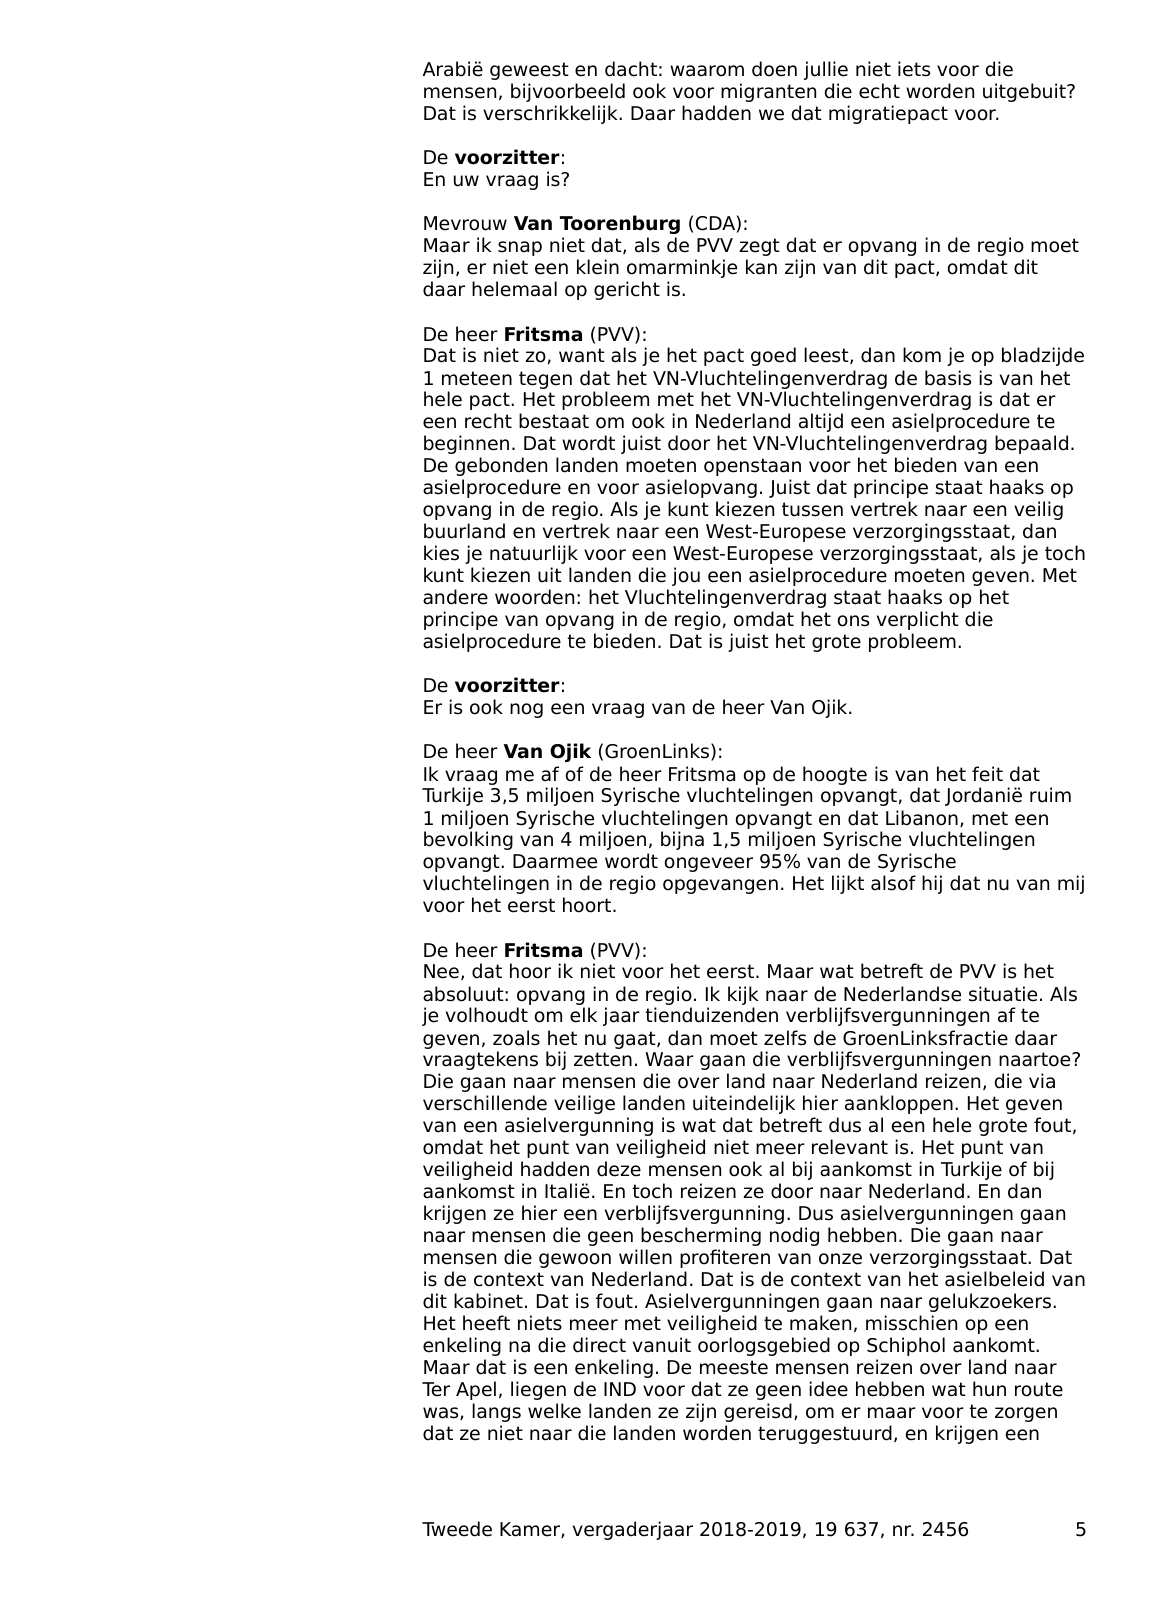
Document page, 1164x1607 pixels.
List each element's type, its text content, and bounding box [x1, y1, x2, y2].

text De voorzitter: [422, 675, 1087, 697]
text Dat is niet zo, want als je het pact goed leest, dan kom je op bladzijde 1 meteen tegen dat het VN-Vluchtelingenverdrag de basis is van het hele pact. Het probleem met het VN-Vluchtelingenverdrag is dat er een recht bestaat om ook in Nederland altijd een asielprocedure te beginnen. Dat wordt juist door het VN-Vluchtelingenverdrag bepaald. De gebonden landen moeten openstaan voor het bieden van een asielprocedure en voor asielopvang. Juist dat principe staat haaks op opvang in de regio. Als je kunt kiezen tussen vertrek naar een veilig buurland en vertrek naar een West-Europese verzorgingsstaat, dan kies je natuurlijk voor een West-Europese verzorgingsstaat, als je toch kunt kiezen uit landen die jou een asielprocedure moeten geven. Met andere woorden: het Vluchtelingenverdrag staat haaks op het principe van opvang in de regio, omdat het ons verplicht die asielprocedure te bieden. Dat is juist het grote probleem. [422, 345, 1087, 653]
text De heer Van Ojik (GroenLinks): [422, 741, 1087, 763]
text De voorzitter: [422, 147, 1087, 169]
text De heer Fritsma (PVV): [422, 939, 1087, 961]
text Maar ik snap niet dat, als de PVV zegt dat er opvang in de regio moet zijn, er niet een klein omarminkje kan zijn van dit pact, omdat dit daar helemaal op gericht is. [422, 235, 1087, 301]
text Ik vraag me af of de heer Fritsma op de hoogte is van het feit dat Turkije 3,5 miljoen Syrische vluchtelingen opvangt, dat Jordanië ruim 1 miljoen Syrische vluchtelingen opvangt en dat Libanon, met een bevolking van 4 miljoen, bijna 1,5 miljoen Syrische vluchtelingen opvangt. Daarmee wordt ongeveer 95% van de Syrische vluchtelingen in de regio opgevangen. Het lijkt alsof hij dat nu van mij voor het eerst hoort. [422, 763, 1087, 917]
text Nee, dat hoor ik niet voor het eerst. Maar wat betreft de PVV is het absoluut: opvang in de regio. Ik kijk naar de Nederlandse situatie. Als je volhoudt om elk jaar tienduizenden verblijfsvergunningen af te geven, zoals het nu gaat, dan moet zelfs de GroenLinksfractie daar vraagtekens bij zetten. Waar gaan die verblijfsvergunningen naartoe? Die gaan naar mensen die over land naar Nederland reizen, die via verschillende veilige landen uiteindelijk hier aankloppen. Het geven van een asielvergunning is wat dat betreft dus al een hele grote fout, omdat het punt van veiligheid niet meer relevant is. Het punt van veiligheid hadden deze mensen ook al bij aankomst in Turkije of bij aankomst in Italië. En toch reizen ze door naar Nederland. En dan krijgen ze hier een verblijfsvergunning. Dus asielvergunningen gaan naar mensen die geen bescherming nodig hebben. Die gaan naar mensen die gewoon willen profiteren van onze verzorgingsstaat. Dat is de context van Nederland. Dat is de context van het asielbeleid van dit kabinet. Dat is fout. Asielvergunningen gaan naar gelukzoekers. Het heeft niets meer met veiligheid te maken, misschien op een enkeling na die direct vanuit oorlogsgebied op Schiphol aankomt. Maar dat is een enkeling. De meeste mensen reizen over land naar Ter Apel, liegen de IND voor dat ze geen idee hebben wat hun route was, langs welke landen ze zijn gereisd, om er maar voor te zorgen dat ze niet naar die landen worden teruggestuurd, en krijgen een [422, 961, 1087, 1445]
text Er is ook nog een vraag van de heer Van Ojik. [422, 697, 1087, 719]
text Mevrouw Van Toorenburg (CDA): [422, 213, 1087, 235]
text Arabië geweest en dacht: waarom doen jullie niet iets voor die mensen, bijvoorbeeld ook voor migranten die echt worden uitgebuit? Dat is verschrikkelijk. Daar hadden we dat migratiepact voor. [422, 59, 1087, 125]
text En uw vraag is? [422, 169, 1087, 191]
text De heer Fritsma (PVV): [422, 323, 1087, 345]
